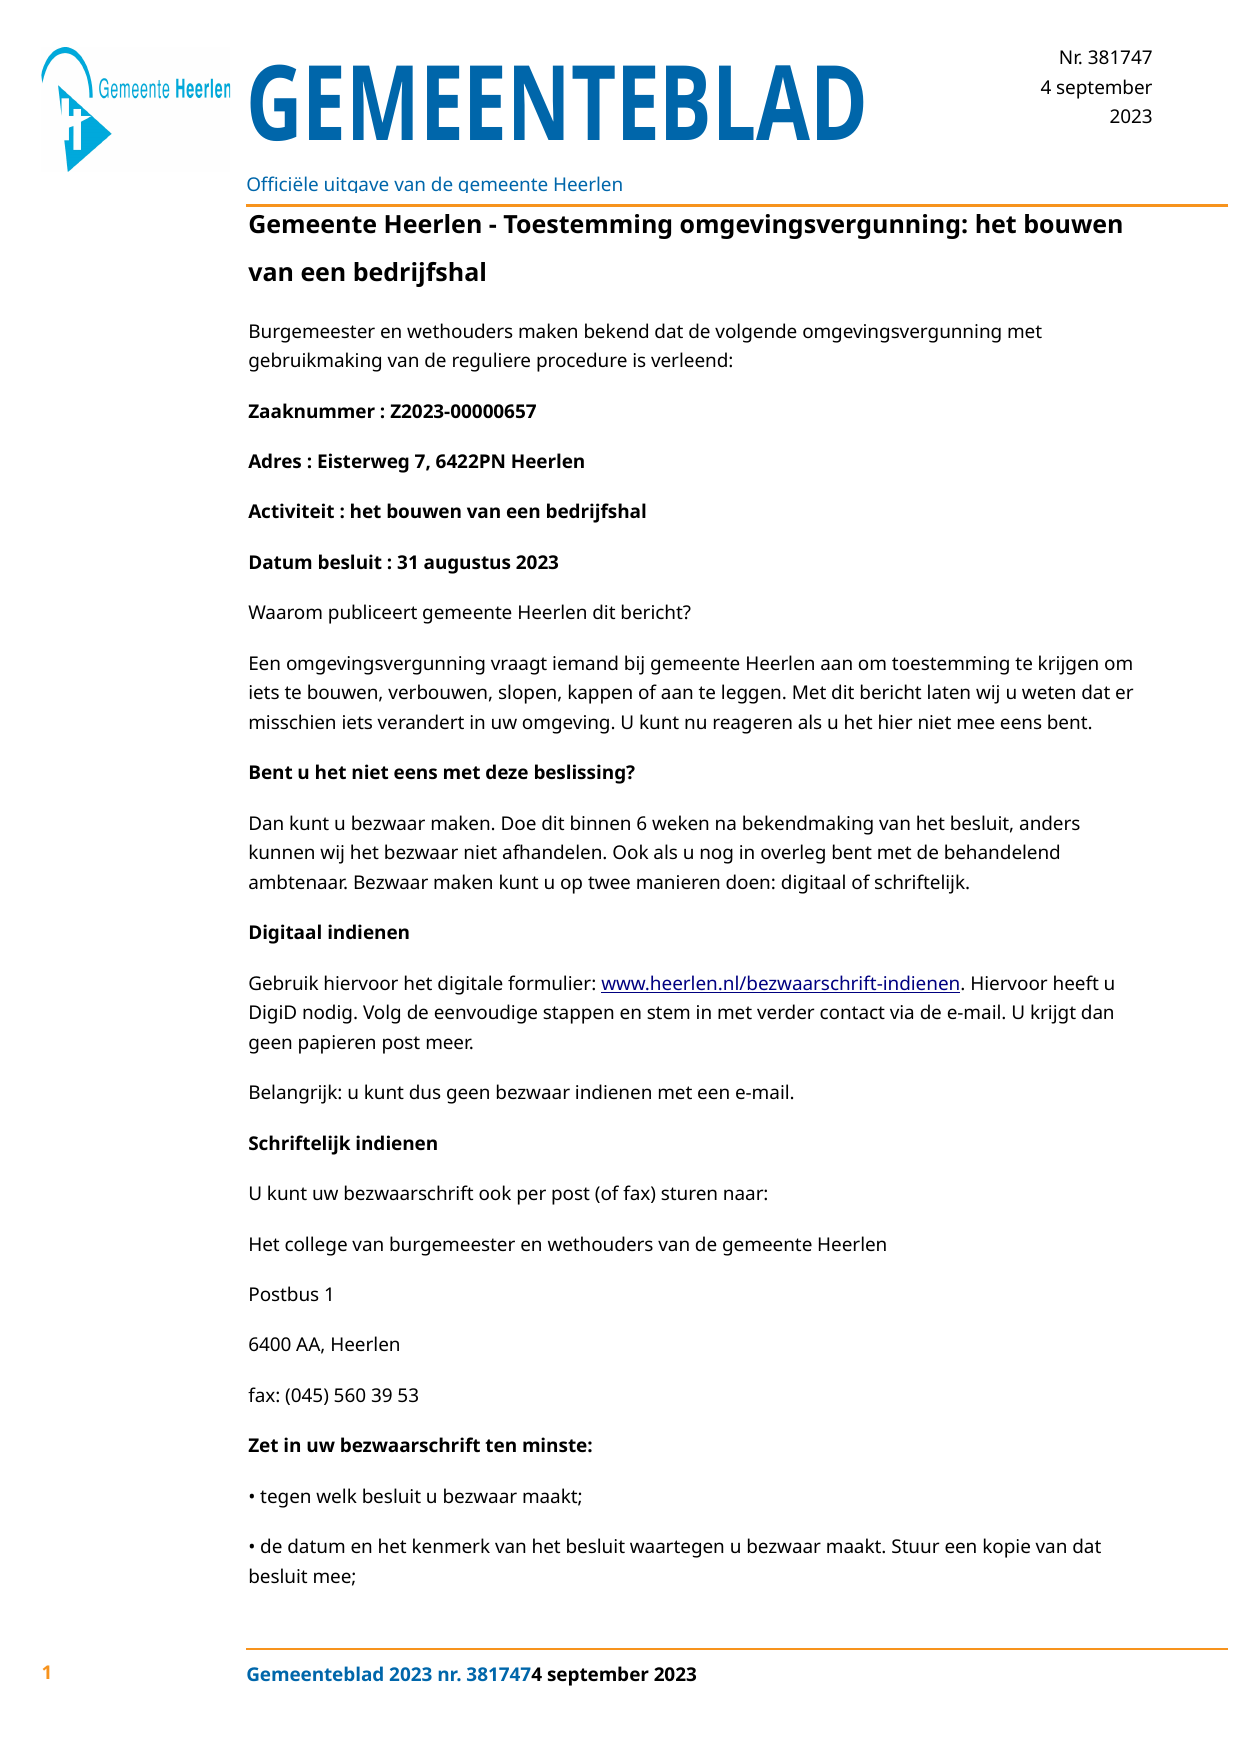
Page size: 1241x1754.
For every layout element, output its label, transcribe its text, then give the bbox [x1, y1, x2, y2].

text Datum besluit : 31 augustus 2023 [248, 549, 1152, 575]
text Burgemeester en wethouders maken bekend dat de volgende omgevingsvergunning met gebruikmaking van de reguliere procedure is verleend: [248, 318, 1152, 373]
picture [41, 47, 231, 172]
text Een omgevingsvergunning vraagt iemand bij gemeente Heerlen aan om toestemming te krijgen om iets te bouwen, verbouwen, slopen, kappen of aan te leggen. Met dit bericht laten wij u weten dat er misschien iets verandert in uw omgeving. U kunt nu reageren als u het hier niet mee eens bent. [248, 650, 1152, 735]
text Postbus 1 [248, 1281, 1152, 1307]
text U kunt uw bezwaarschrift ook per post (of fax) sturen naar: [248, 1180, 1152, 1206]
text Gebruik hiervoor het digitale formulier: www.heerlen.nl/bezwaarschrift-indienen. Hiervoor heeft u DigiD nodig. Volg de eenvoudige stappen en stem in met verder contact via de e-mail. U krijgt dan geen papieren post meer. [248, 970, 1152, 1055]
text Adres : Eisterweg 7, 6422PN Heerlen [248, 448, 1152, 474]
text fax: (045) 560 39 53 [248, 1382, 1152, 1408]
text • tegen welk besluit u bezwaar maakt; [248, 1483, 1152, 1509]
text Bent u het niet eens met deze beslissing? [248, 759, 1152, 785]
text Zaaknummer : Z2023-00000657 [248, 398, 1152, 424]
text 6400 AA, Heerlen [248, 1332, 1152, 1357]
text • de datum en het kenmerk van het besluit waartegen u bezwaar maakt. Stuur een kopie van dat besluit mee; [248, 1533, 1152, 1589]
text Belangrijk: u kunt dus geen bezwaar indienen met een e-mail. [248, 1079, 1152, 1105]
picture [41, 47, 59, 70]
text Gemeente Heerlen - Toestemming omgevingsvergunning: het bouwen van een bedrijfshal [248, 207, 1152, 288]
text Dan kunt u bezwaar maken. Doe dit binnen 6 weken na bekendmaking van het besluit, anders kunnen wij het bezwaar niet afhandelen. Ook als u nog in overleg bent met de behandelend ambtenaar. Bezwaar maken kunt u op twee manieren doen: digitaal of schriftelijk. [248, 810, 1152, 895]
text Waarom publiceert gemeente Heerlen dit bericht? [248, 599, 1152, 625]
text Digitaal indienen [248, 919, 1152, 945]
text Het college van burgemeester en wethouders van de gemeente Heerlen [248, 1231, 1152, 1257]
text Zet in uw bezwaarschrift ten minste: [248, 1432, 1152, 1458]
text Schriftelijk indienen [248, 1130, 1152, 1156]
text Activiteit : het bouwen van een bedrijfshal [248, 499, 1152, 524]
